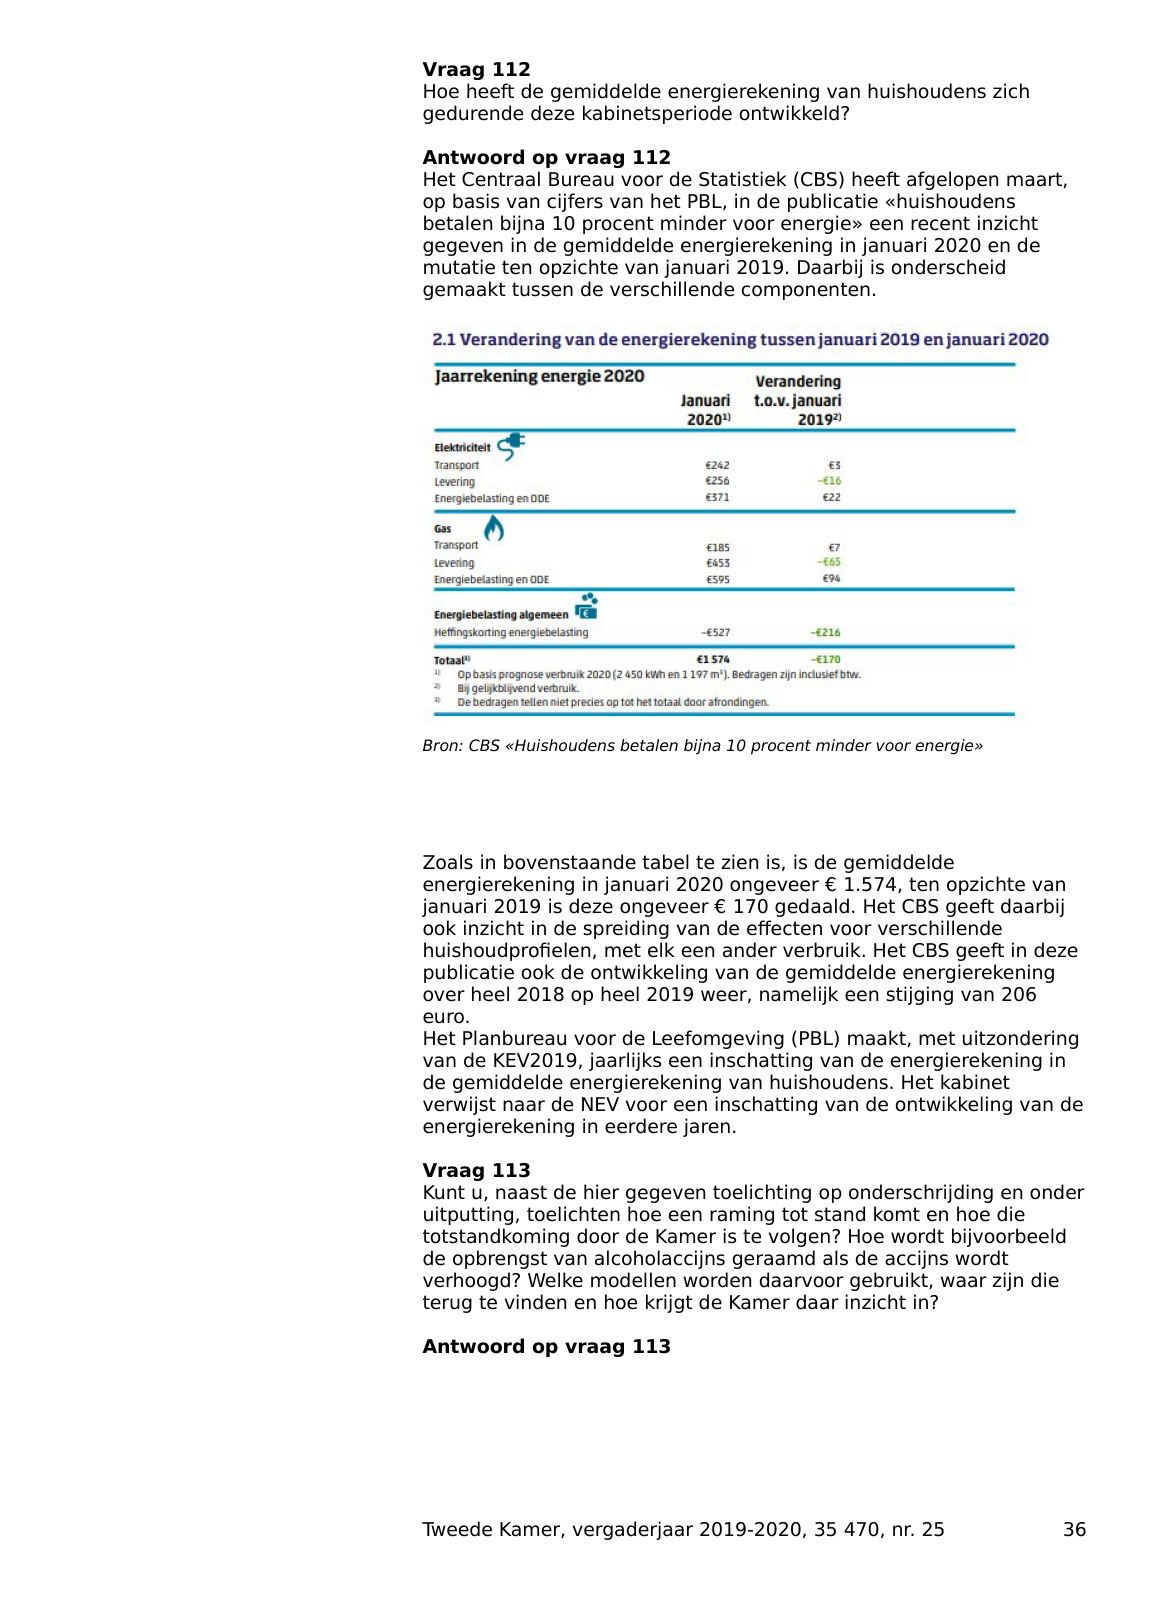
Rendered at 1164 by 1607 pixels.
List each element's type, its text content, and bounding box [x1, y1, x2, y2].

text Hoe heeft de gemiddelde energierekening van huishoudens zich gedurende deze kabinetsperiode ontwikkeld? [422, 81, 1087, 125]
text Het Centraal Bureau voor de Statistiek (CBS) heeft afgelopen maart, op basis van cijfers van het PBL, in de publicatie «huishoudens betalen bijna 10 procent minder voor energie» een recent inzicht gegeven in de gemiddelde energierekening in januari 2020 en de mutatie ten opzichte van januari 2019. Daarbij is onderscheid gemaakt tussen de verschillende componenten. [422, 169, 1087, 301]
text Het Planbureau voor de Leefomgeving (PBL) maakt, met uitzondering van de KEV2019, jaarlijks een inschatting van de energierekening in de gemiddelde energierekening van huishoudens. Het kabinet verwijst naar de NEV voor een inschatting van de ontwikkeling van de energierekening in eerdere jaren. [422, 1028, 1087, 1138]
text Vraag 113 [422, 1160, 1087, 1182]
text Vraag 112 [422, 59, 1087, 81]
text Antwoord op vraag 112 [422, 147, 1087, 169]
text Bron: CBS «Huishoudens betalen bijna 10 procent minder voor energie» [422, 737, 1072, 755]
picture [422, 323, 1072, 725]
text Zoals in bovenstaande tabel te zien is, is de gemiddelde energierekening in januari 2020 ongeveer € 1.574, ten opzichte van januari 2019 is deze ongeveer € 170 gedaald. Het CBS geeft daarbij ook inzicht in de spreiding van de effecten voor verschillende huishoudprofielen, met elk een ander verbruik. Het CBS geeft in deze publicatie ook de ontwikkeling van de gemiddelde energierekening over heel 2018 op heel 2019 weer, namelijk een stijging van 206 euro. [422, 852, 1087, 1028]
text Antwoord op vraag 113 [422, 1336, 1087, 1358]
text Kunt u, naast de hier gegeven toelichting op onderschrijding en onder uitputting, toelichten hoe een raming tot stand komt en hoe die totstandkoming door de Kamer is te volgen? Hoe wordt bijvoorbeeld de opbrengst van alcoholaccijns geraamd als de accijns wordt verhoogd? Welke modellen worden daarvoor gebruikt, waar zijn die terug te vinden en hoe krijgt de Kamer daar inzicht in? [422, 1182, 1087, 1314]
